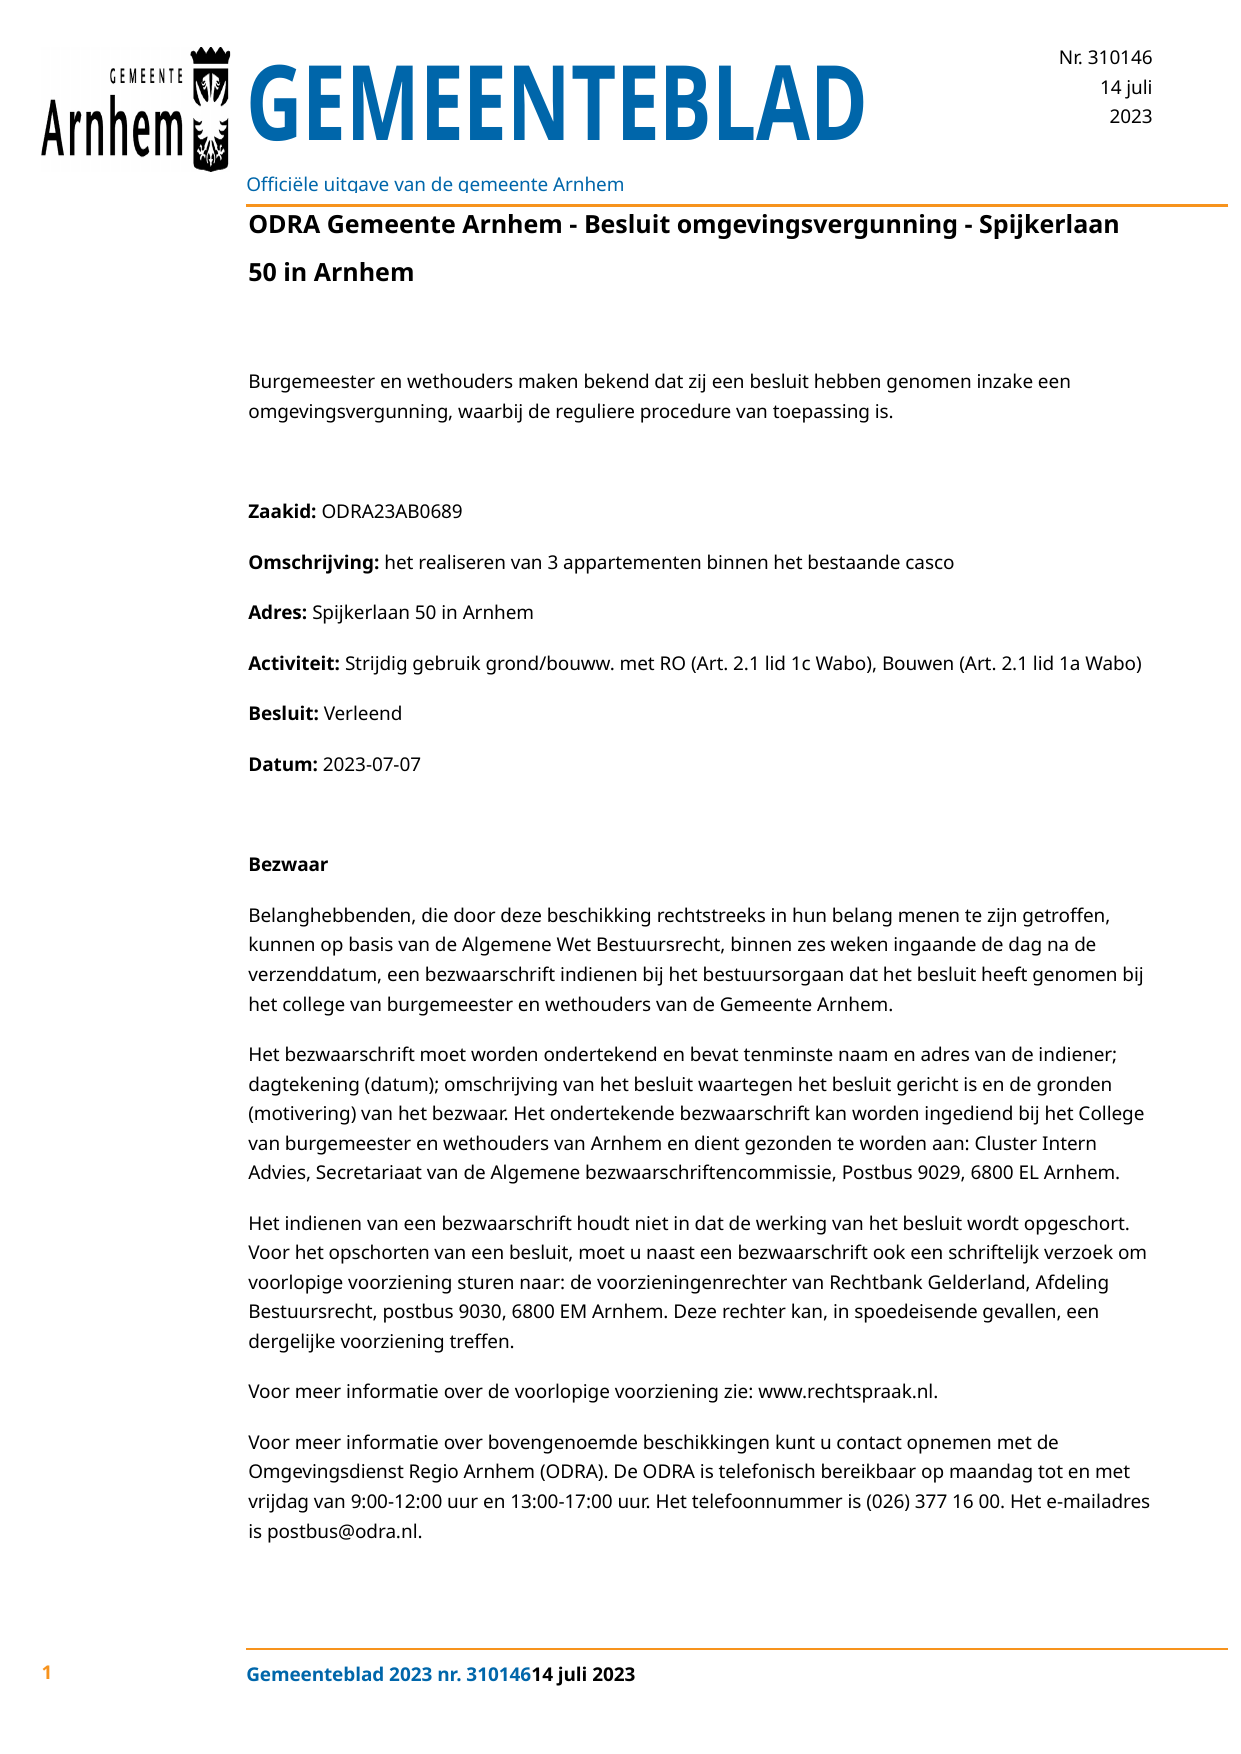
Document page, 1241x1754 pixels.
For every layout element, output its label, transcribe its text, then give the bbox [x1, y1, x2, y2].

text Voor meer informatie over bovengenoemde beschikkingen kunt u contact opnemen met de Omgevingsdienst Regio Arnhem (ODRA). De ODRA is telefonisch bereikbaar op maandag tot en met vrijdag van 9:00-12:00 uur en 13:00-17:00 uur. Het telefoonnummer is (026) 377 16 00. Het e-mailadres is postbus@odra.nl. [248, 1429, 1152, 1544]
text Activiteit: Strijdig gebruik grond/bouww. met RO (Art. 2.1 lid 1c Wabo), Bouwen (Art. 2.1 lid 1a Wabo) [248, 650, 1152, 676]
text Het indienen van een bezwaarschrift houdt niet in dat de werking van het besluit wordt opgeschort. Voor het opschorten van een besluit, moet u naast een bezwaarschrift ook een schriftelijk verzoek om voorlopige voorziening sturen naar: de voorzieningenrechter van Rechtbank Gelderland, Afdeling Bestuursrecht, postbus 9030, 6800 EM Arnhem. Deze rechter kan, in spoedeisende gevallen, een dergelijke voorziening treffen. [248, 1210, 1152, 1354]
text ODRA Gemeente Arnhem - Besluit omgevingsvergunning - Spijkerlaan 50 in Arnhem [248, 207, 1152, 288]
text Datum: 2023-07-07 [248, 751, 1152, 777]
text Omschrijving: het realiseren van 3 appartementen binnen het bestaande casco [248, 549, 1152, 575]
picture [41, 47, 231, 172]
text Bezwaar [248, 852, 1152, 877]
text Zaakid: ODRA23AB0689 [248, 499, 1152, 524]
text Voor meer informatie over de voorlopige voorziening zie: www.rechtspraak.nl. [248, 1379, 1152, 1404]
text Belanghebbenden, die door deze beschikking rechtstreeks in hun belang menen te zijn getroffen, kunnen op basis van de Algemene Wet Bestuursrecht, binnen zes weken ingaande de dag na de verzenddatum, een bezwaarschrift indienen bij het bestuursorgaan dat het besluit heeft genomen bij het college van burgemeester en wethouders van de Gemeente Arnhem. [248, 902, 1152, 1017]
text Het bezwaarschrift moet worden ondertekend en bevat tenminste naam en adres van de indiener; dagtekening (datum); omschrijving van het besluit waartegen het besluit gericht is en de gronden (motivering) van het bezwaar. Het ondertekende bezwaarschrift kan worden ingediend bij het College van burgemeester en wethouders van Arnhem en dient gezonden te worden aan: Cluster Intern Advies, Secretariaat van de Algemene bezwaarschriftencommissie, Postbus 9029, 6800 EL Arnhem. [248, 1041, 1152, 1185]
text Besluit: Verleend [248, 700, 1152, 726]
text Adres: Spijkerlaan 50 in Arnhem [248, 599, 1152, 625]
text Burgemeester en wethouders maken bekend dat zij een besluit hebben genomen inzake een omgevingsvergunning, waarbij de reguliere procedure van toepassing is. [248, 368, 1152, 424]
